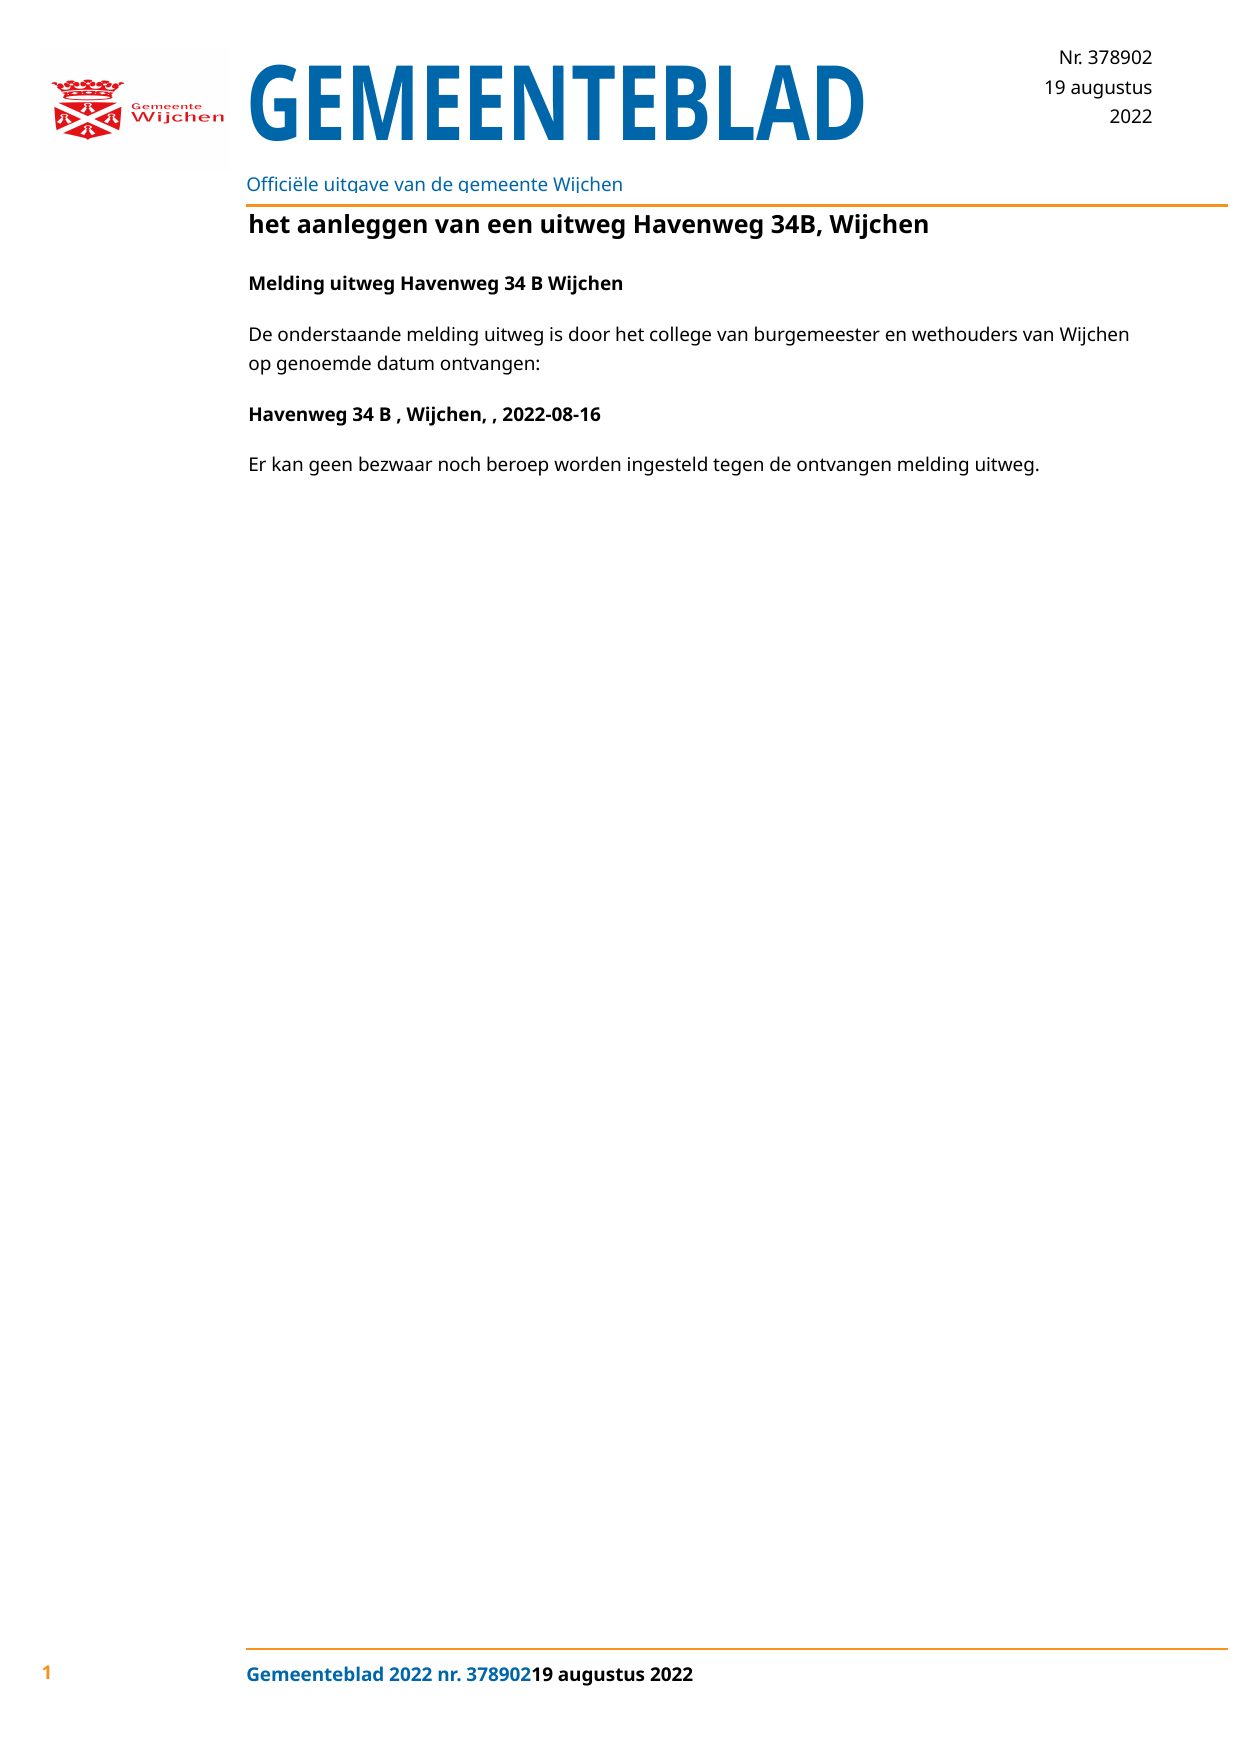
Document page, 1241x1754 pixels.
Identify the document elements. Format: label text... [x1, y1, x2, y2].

text Melding uitweg Havenweg 34 B Wijchen [248, 270, 1152, 296]
picture [41, 47, 231, 172]
text Havenweg 34 B , Wijchen, , 2022-08-16 [248, 401, 1152, 426]
text De onderstaande melding uitweg is door het college van burgemeester en wethouders van Wijchen op genoemde datum ontvangen: [248, 321, 1152, 376]
text het aanleggen van een uitweg Havenweg 34B, Wijchen [248, 207, 1152, 241]
text Er kan geen bezwaar noch beroep worden ingesteld tegen de ontvangen melding uitweg. [248, 451, 1152, 477]
